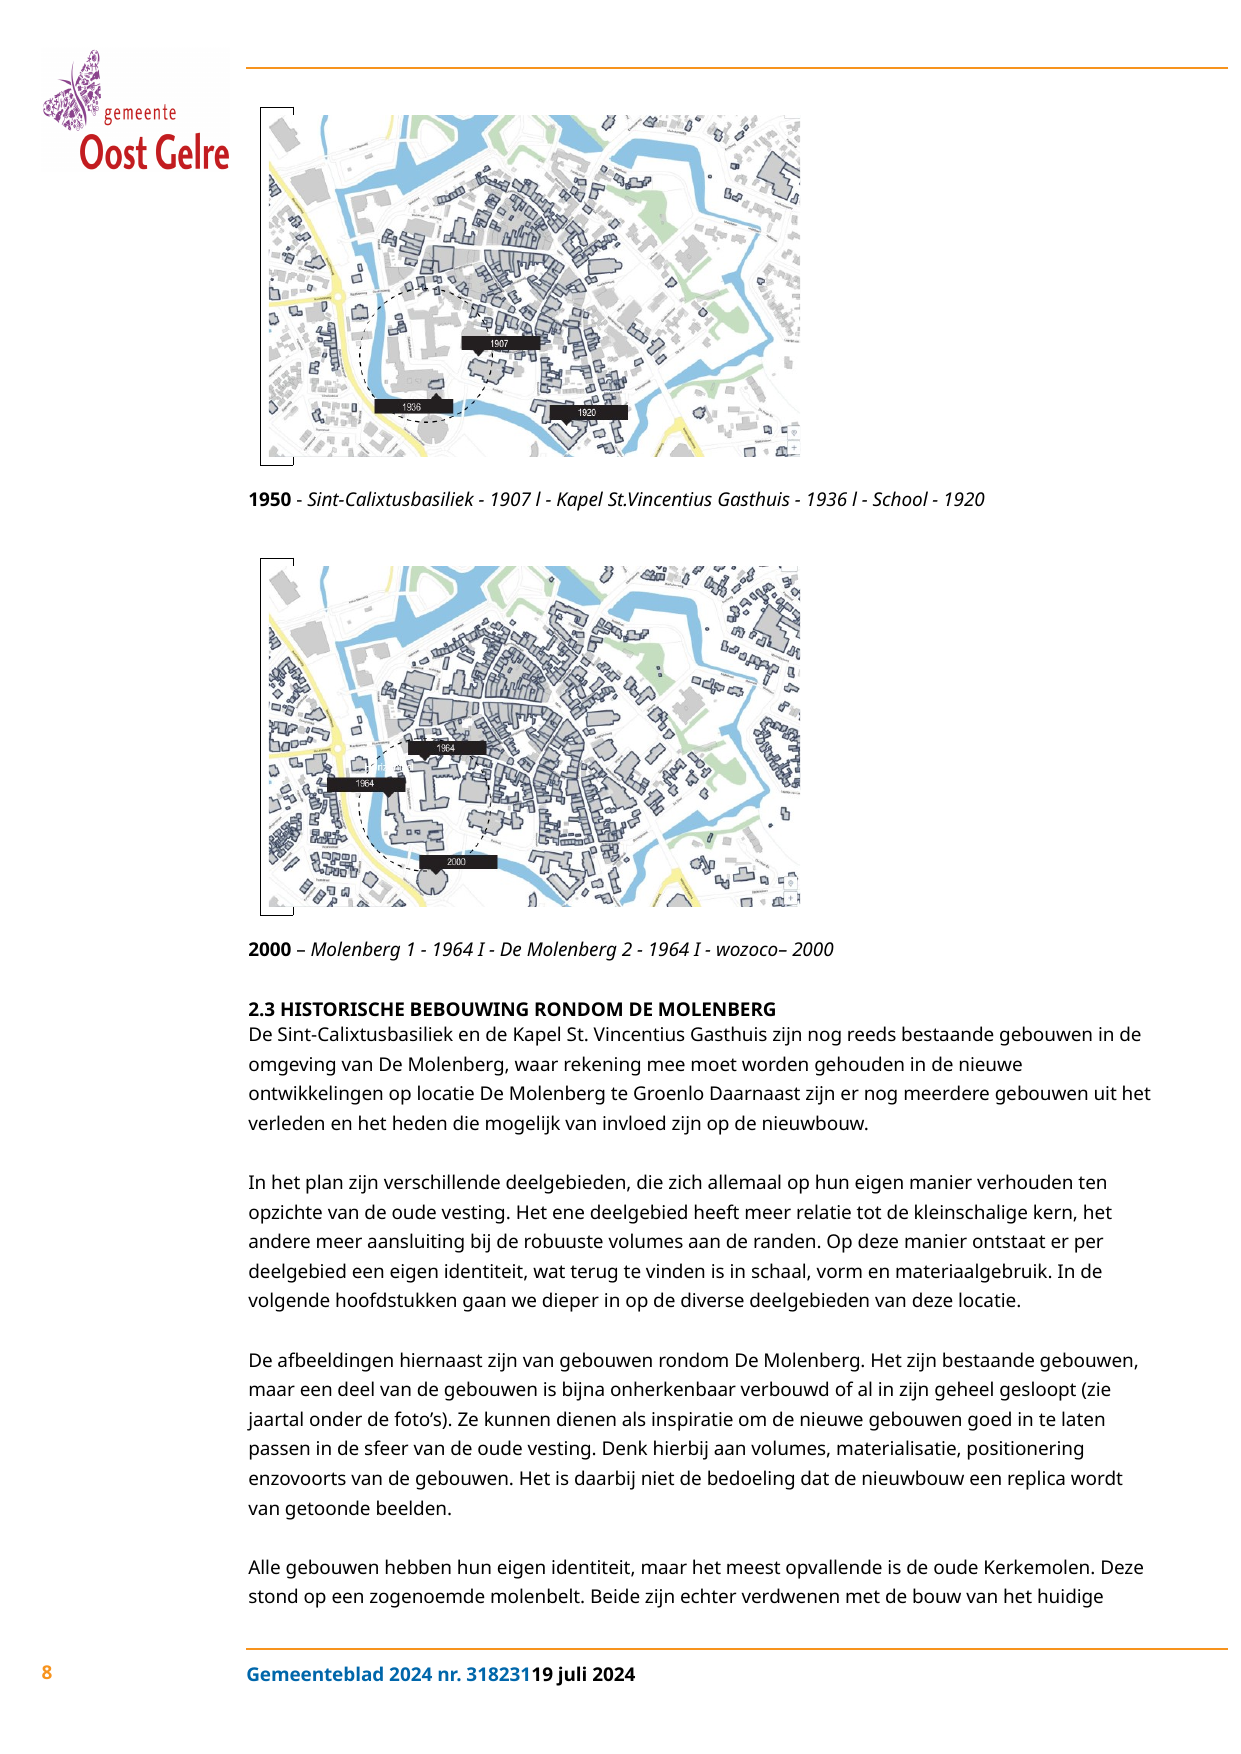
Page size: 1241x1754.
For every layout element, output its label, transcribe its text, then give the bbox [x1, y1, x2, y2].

text De Sint-Calixtusbasiliek en de Kapel St. Vincentius Gasthuis zijn nog reeds bestaande gebouwen in de omgeving van De Molenberg, waar rekening mee moet worden gehouden in de nieuwe ontwikkelingen op locatie De Molenberg te Groenlo Daarnaast zijn er nog meerdere gebouwen uit het verleden en het heden die mogelijk van invloed zijn op de nieuwbouw. [248, 1021, 1152, 1136]
picture [268, 566, 801, 907]
text 1950 - Sint-Calixtusbasiliek - 1907 l - Kapel St.Vincentius Gasthuis - 1936 l - School - 1920 [248, 487, 1152, 512]
text De afbeeldingen hiernaast zijn van gebouwen rondom De Molenberg. Het zijn bestaande gebouwen, maar een deel van de gebouwen is bijna onherkenbaar verbouwd of al in zijn geheel gesloopt (zie jaartal onder de foto’s). Ze kunnen dienen als inspiratie om de nieuwe gebouwen goed in te laten passen in de sfeer van de oude vesting. Denk hierbij aan volumes, materialisatie, positionering enzovoorts van de gebouwen. Het is daarbij niet de bedoeling dat de nieuwbouw een replica wordt van getoonde beelden. [248, 1347, 1152, 1521]
text In het plan zijn verschillende deelgebieden, die zich allemaal op hun eigen manier verhouden ten opzichte van de oude vesting. Het ene deelgebied heeft meer relatie tot de kleinschalige kern, het andere meer aansluiting bij de robuuste volumes aan de randen. Op deze manier ontstaat er per deelgebied een eigen identiteit, wat terug te vinden is in schaal, vorm en materiaalgebruik. In de volgende hoofdstukken gaan we dieper in op de diverse deelgebieden van deze locatie. [248, 1169, 1152, 1313]
picture [268, 115, 801, 457]
picture [41, 47, 231, 172]
text 2000 – Molenberg 1 - 1964 I - De Molenberg 2 - 1964 I - wozoco– 2000 [248, 937, 1152, 962]
text Alle gebouwen hebben hun eigen identiteit, maar het meest opvallende is de oude Kerkemolen. Deze stond op een zogenoemde molenbelt. Beide zijn echter verdwenen met de bouw van het huidige [248, 1554, 1152, 1609]
text 2.3 HISTORISCHE BEBOUWING RONDOM DE MOLENBERG [248, 996, 1152, 1021]
